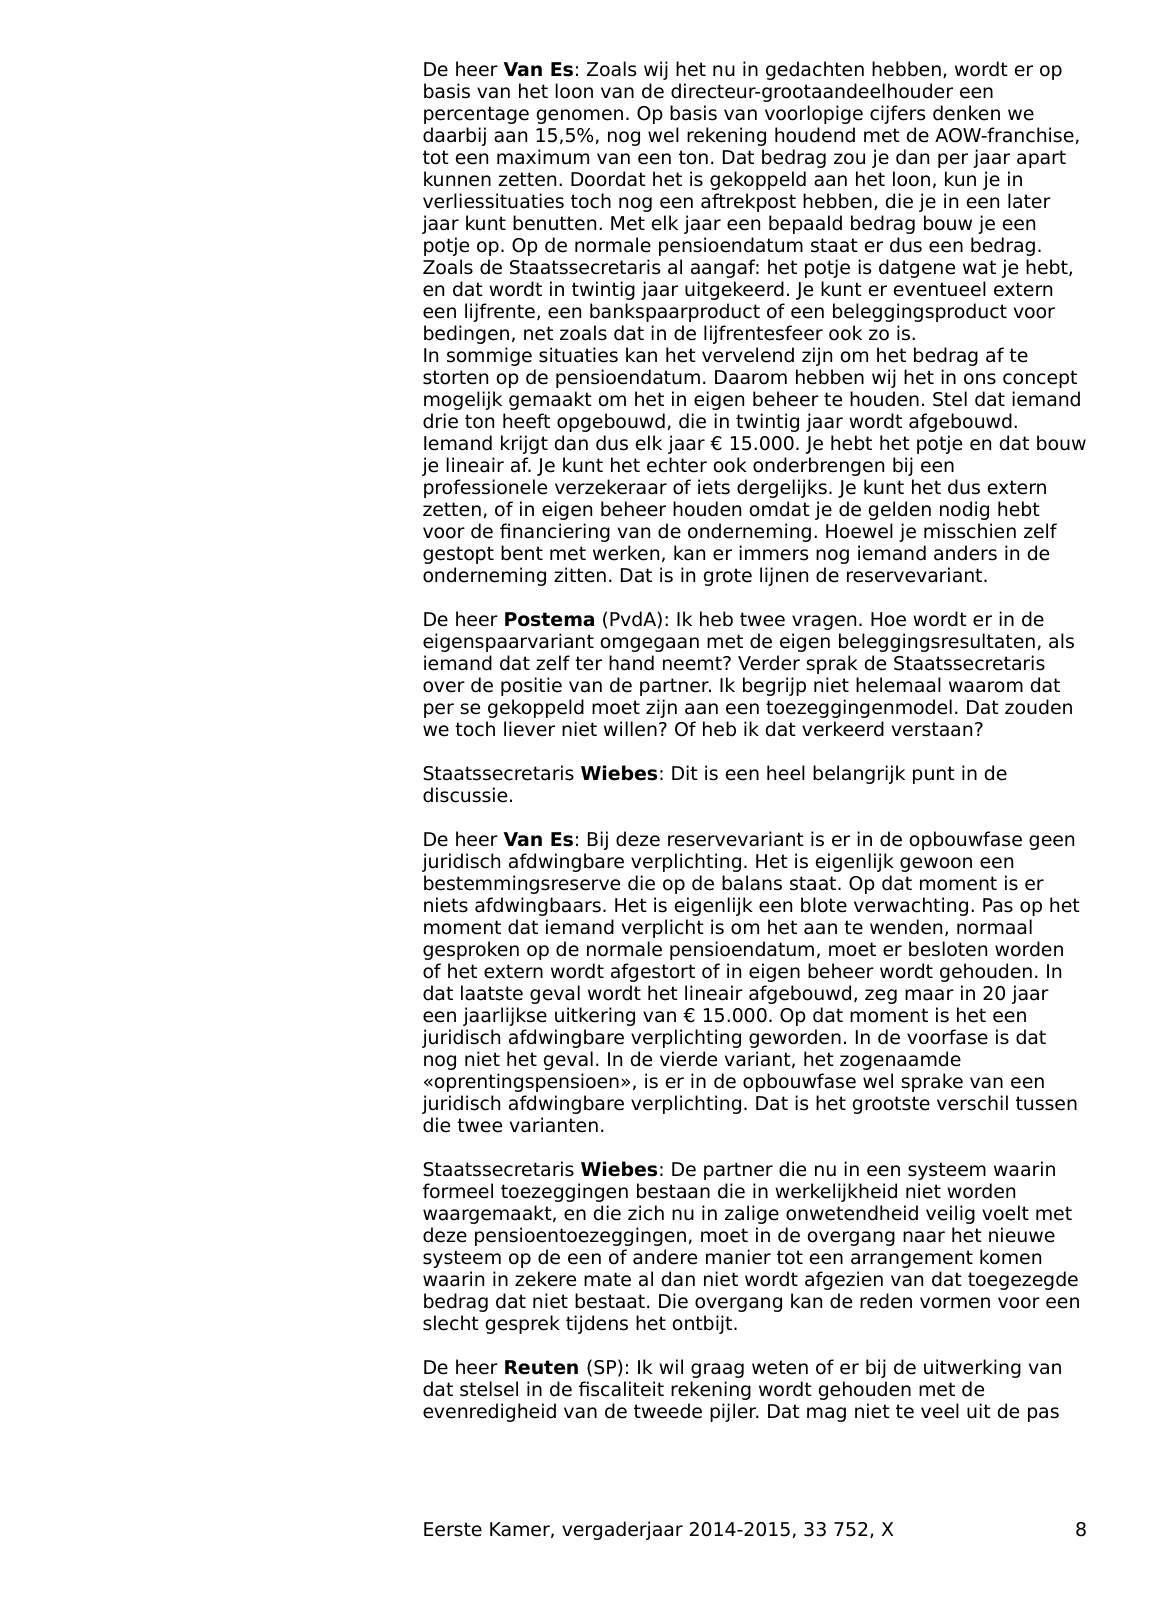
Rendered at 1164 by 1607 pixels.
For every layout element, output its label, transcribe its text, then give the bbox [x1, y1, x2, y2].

text Staatssecretaris Wiebes: De partner die nu in een systeem waarin formeel toezeggingen bestaan die in werkelijkheid niet worden waargemaakt, en die zich nu in zalige onwetendheid veilig voelt met deze pensioentoezeggingen, moet in de overgang naar het nieuwe systeem op de een of andere manier tot een arrangement komen waarin in zekere mate al dan niet wordt afgezien van dat toegezegde bedrag dat niet bestaat. Die overgang kan de reden vormen voor een slecht gesprek tijdens het ontbijt. [422, 1159, 1087, 1335]
text Staatssecretaris Wiebes: Dit is een heel belangrijk punt in de discussie. [422, 763, 1087, 807]
text De heer Reuten (SP): Ik wil graag weten of er bij de uitwerking van dat stelsel in de fiscaliteit rekening wordt gehouden met de evenredigheid van de tweede pijler. Dat mag niet te veel uit de pas [422, 1357, 1087, 1423]
text De heer Van Es: Zoals wij het nu in gedachten hebben, wordt er op basis van het loon van de directeur-grootaandeelhouder een percentage genomen. Op basis van voorlopige cijfers denken we daarbij aan 15,5%, nog wel rekening houdend met de AOW-franchise, tot een maximum van een ton. Dat bedrag zou je dan per jaar apart kunnen zetten. Doordat het is gekoppeld aan het loon, kun je in verliessituaties toch nog een aftrekpost hebben, die je in een later jaar kunt benutten. Met elk jaar een bepaald bedrag bouw je een potje op. Op de normale pensioendatum staat er dus een bedrag. Zoals de Staatssecretaris al aangaf: het potje is datgene wat je hebt, en dat wordt in twintig jaar uitgekeerd. Je kunt er eventueel extern een lijfrente, een bankspaarproduct of een beleggingsproduct voor bedingen, net zoals dat in de lijfrentesfeer ook zo is. [422, 59, 1087, 345]
text In sommige situaties kan het vervelend zijn om het bedrag af te storten op de pensioendatum. Daarom hebben wij het in ons concept mogelijk gemaakt om het in eigen beheer te houden. Stel dat iemand drie ton heeft opgebouwd, die in twintig jaar wordt afgebouwd. Iemand krijgt dan dus elk jaar € 15.000. Je hebt het potje en dat bouw je lineair af. Je kunt het echter ook onderbrengen bij een professionele verzekeraar of iets dergelijks. Je kunt het dus extern zetten, of in eigen beheer houden omdat je de gelden nodig hebt voor de financiering van de onderneming. Hoewel je misschien zelf gestopt bent met werken, kan er immers nog iemand anders in de onderneming zitten. Dat is in grote lijnen de reservevariant. [422, 345, 1087, 587]
text De heer Van Es: Bij deze reservevariant is er in de opbouwfase geen juridisch afdwingbare verplichting. Het is eigenlijk gewoon een bestemmingsreserve die op de balans staat. Op dat moment is er niets afdwingbaars. Het is eigenlijk een blote verwachting. Pas op het moment dat iemand verplicht is om het aan te wenden, normaal gesproken op de normale pensioendatum, moet er besloten worden of het extern wordt afgestort of in eigen beheer wordt gehouden. In dat laatste geval wordt het lineair afgebouwd, zeg maar in 20 jaar een jaarlijkse uitkering van € 15.000. Op dat moment is het een juridisch afdwingbare verplichting geworden. In de voorfase is dat nog niet het geval. In de vierde variant, het zogenaamde «oprentingspensioen», is er in de opbouwfase wel sprake van een juridisch afdwingbare verplichting. Dat is het grootste verschil tussen die twee varianten. [422, 829, 1087, 1137]
text De heer Postema (PvdA): Ik heb twee vragen. Hoe wordt er in de eigenspaarvariant omgegaan met de eigen beleggingsresultaten, als iemand dat zelf ter hand neemt? Verder sprak de Staatssecretaris over de positie van de partner. Ik begrijp niet helemaal waarom dat per se gekoppeld moet zijn aan een toezeggingenmodel. Dat zouden we toch liever niet willen? Of heb ik dat verkeerd verstaan? [422, 609, 1087, 741]
